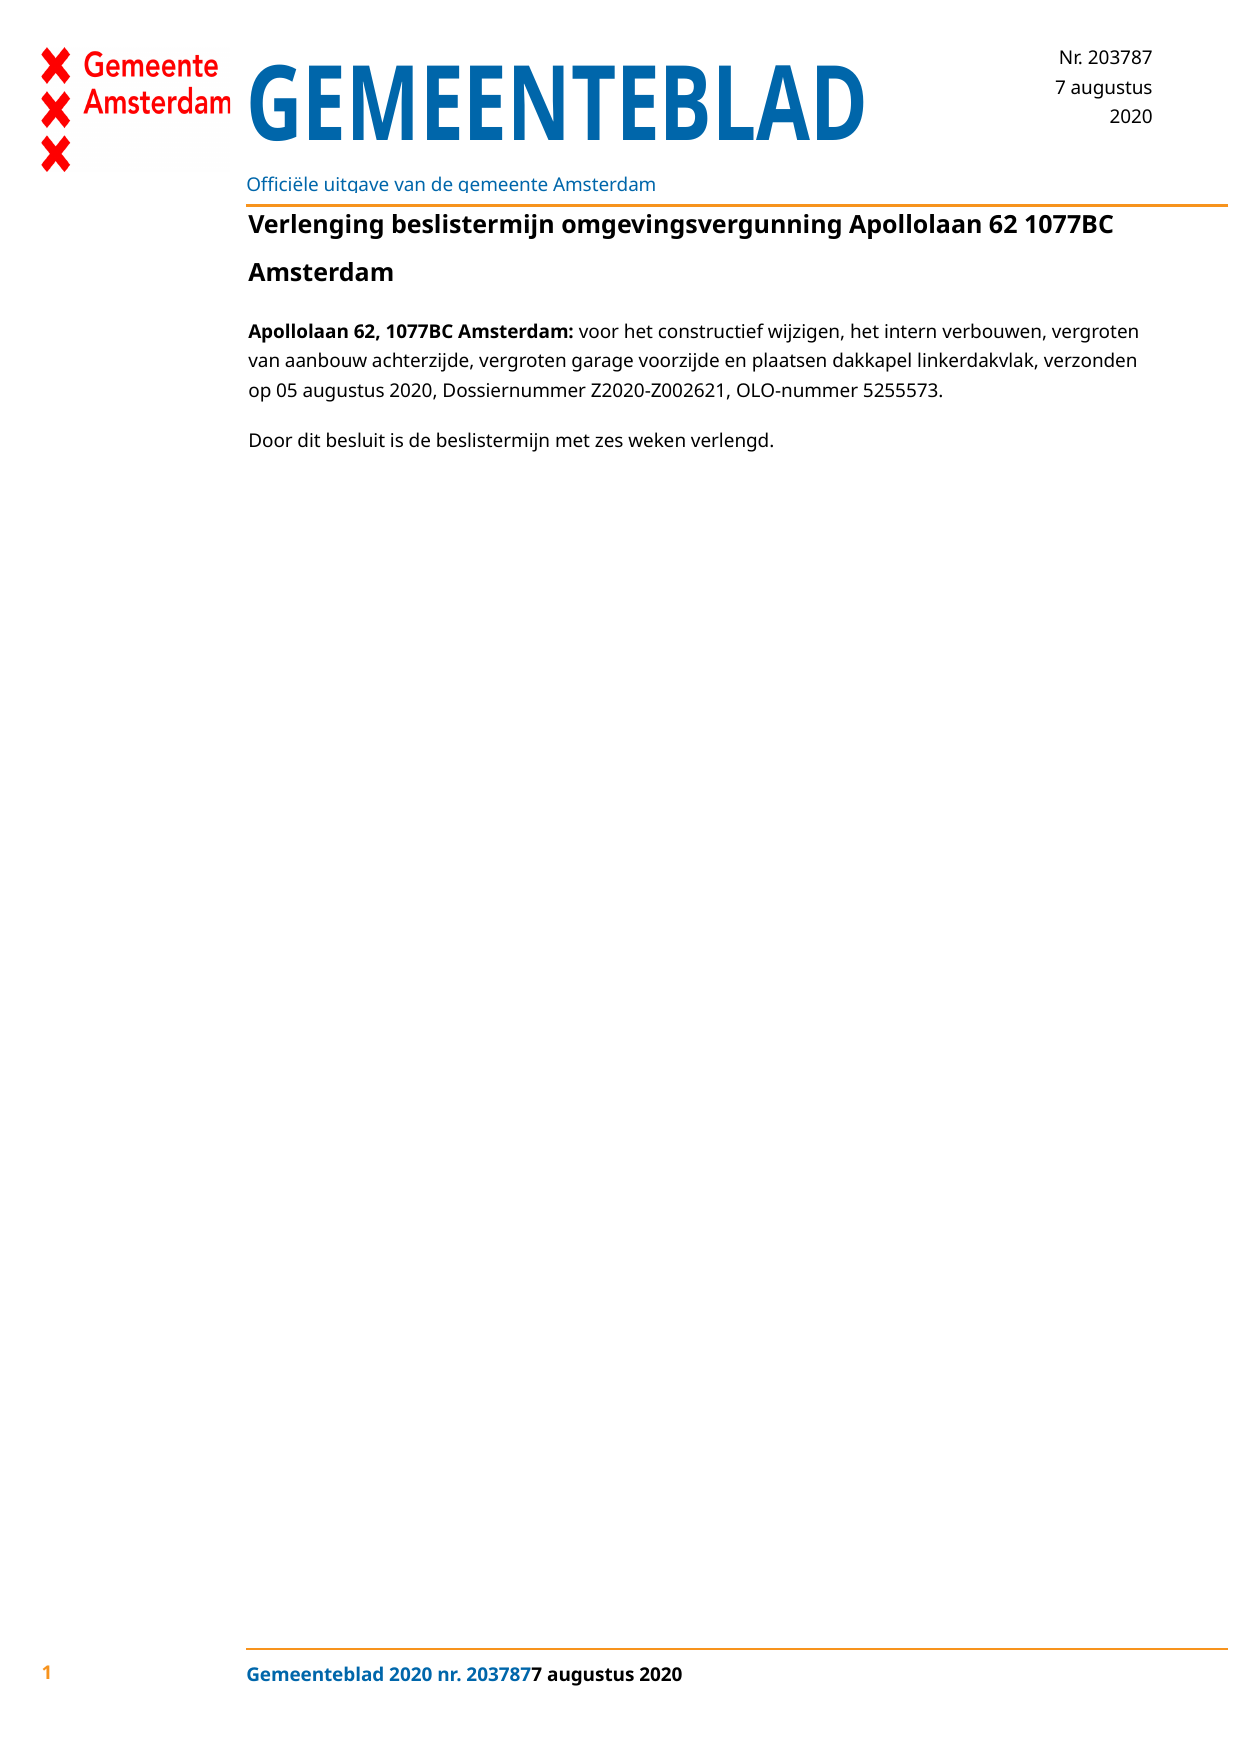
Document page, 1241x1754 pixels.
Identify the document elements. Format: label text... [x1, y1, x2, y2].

text Apollolaan 62, 1077BC Amsterdam: voor het constructief wijzigen, het intern verbouwen, vergroten van aanbouw achterzijde, vergroten garage voorzijde en plaatsen dakkapel linkerdakvlak, verzonden op 05 augustus 2020, Dossiernummer Z2020-Z002621, OLO-nummer 5255573. [248, 318, 1152, 403]
text Verlenging beslistermijn omgevingsvergunning Apollolaan 62 1077BC Amsterdam [248, 207, 1152, 288]
text Door dit besluit is de beslistermijn met zes weken verlengd. [248, 427, 1152, 453]
picture [41, 47, 231, 172]
